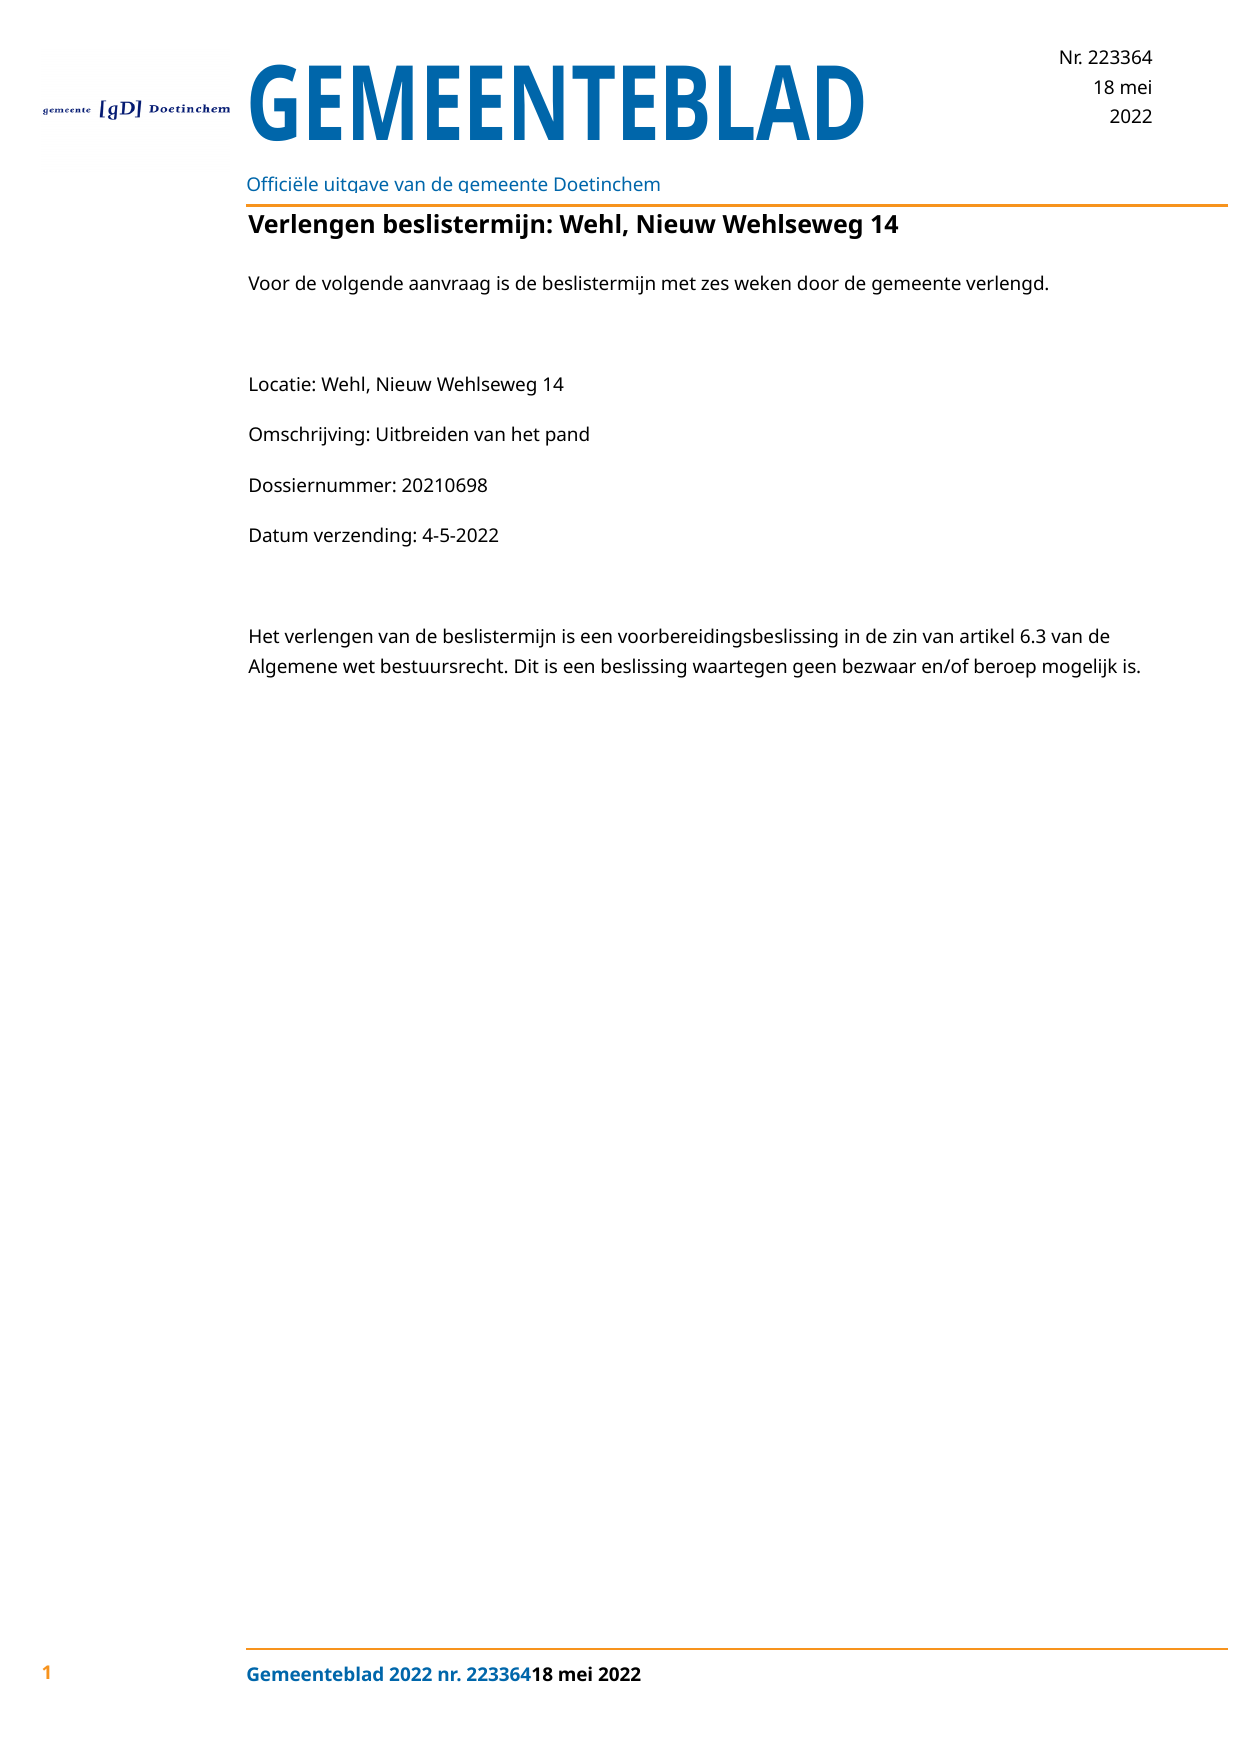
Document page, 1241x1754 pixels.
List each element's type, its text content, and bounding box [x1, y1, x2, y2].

text Locatie: Wehl, Nieuw Wehlseweg 14 [248, 371, 1152, 397]
text Het verlengen van de beslistermijn is een voorbereidingsbeslissing in de zin van artikel 6.3 van de Algemene wet bestuursrecht. Dit is een beslissing waartegen geen bezwaar en/of beroep mogelijk is. [248, 623, 1152, 678]
picture [41, 47, 231, 172]
text Dossiernummer: 20210698 [248, 472, 1152, 498]
text Datum verzending: 4-5-2022 [248, 522, 1152, 548]
text Omschrijving: Uitbreiden van het pand [248, 422, 1152, 447]
text Voor de volgende aanvraag is de beslistermijn met zes weken door de gemeente verlengd. [248, 270, 1152, 296]
text Verlengen beslistermijn: Wehl, Nieuw Wehlseweg 14 [248, 207, 1152, 241]
